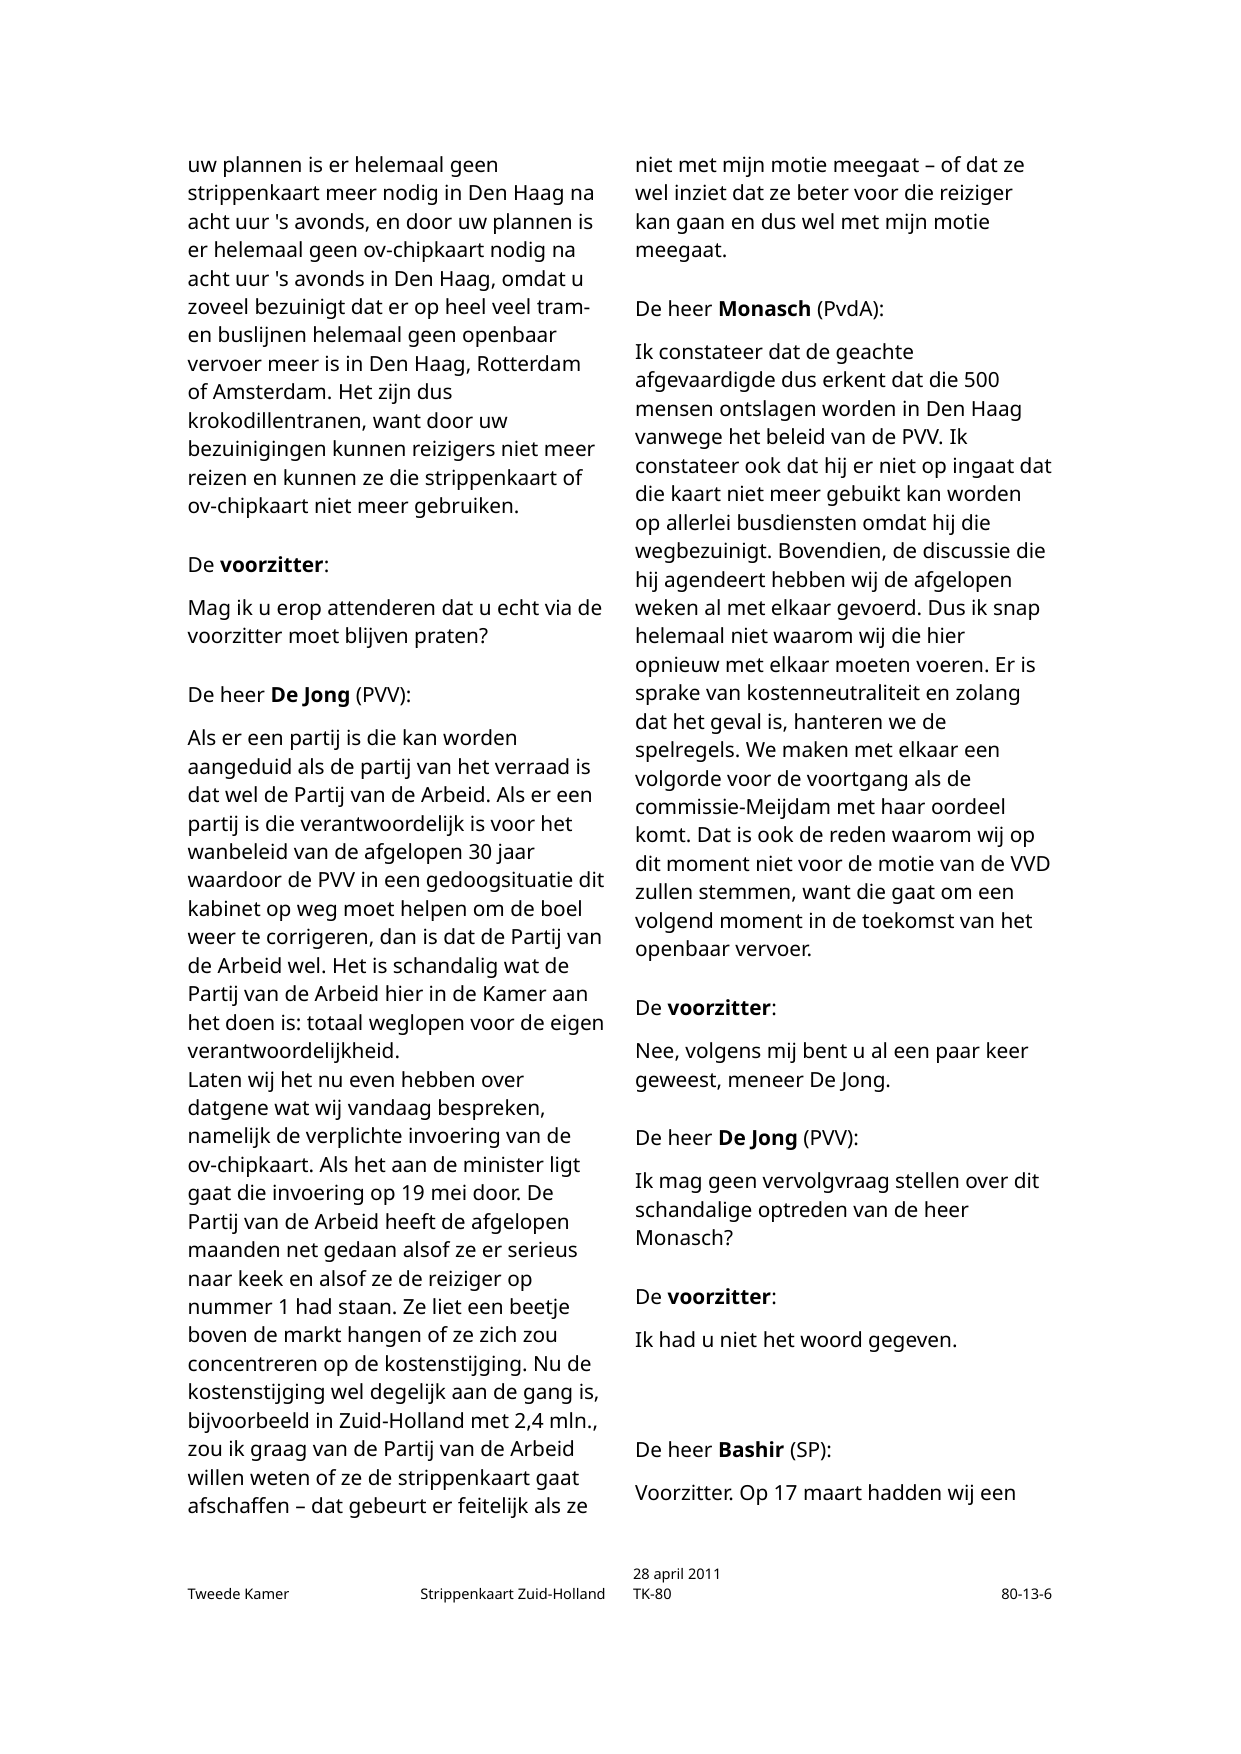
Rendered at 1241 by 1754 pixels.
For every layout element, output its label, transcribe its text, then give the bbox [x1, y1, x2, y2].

text Voorzitter. Op 17 maart hadden wij een [635, 1478, 1053, 1507]
text De heer Monasch (PvdA): [635, 294, 1053, 322]
text De heer De Jong (PVV): [187, 680, 605, 708]
text De voorzitter: [187, 550, 605, 578]
text Ik had u niet het woord gegeven. [635, 1325, 1053, 1354]
text De heer De Jong (PVV): [635, 1123, 1053, 1152]
text De voorzitter: [635, 993, 1053, 1021]
text Mag ik u erop attenderen dat u echt via de voorzitter moet blijven praten? [187, 593, 605, 650]
text De voorzitter: [635, 1282, 1053, 1310]
text Ik constateer dat de geachte afgevaardigde dus erkent dat die 500 mensen ontslagen worden in Den Haag vanwege het beleid van de PVV. Ik constateer ook dat hij er niet op ingaat dat die kaart niet meer gebuikt kan worden op allerlei busdiensten omdat hij die wegbezuinigt. Bovendien, de discussie die hij agendeert hebben wij de afgelopen weken al met elkaar gevoerd. Dus ik snap helemaal niet waarom wij die hier opnieuw met elkaar moeten voeren. Er is sprake van kostenneutraliteit en zolang dat het geval is, hanteren we de spelregels. We maken met elkaar een volgorde voor de voortgang als de commissie-Meijdam met haar oordeel komt. Dat is ook de reden waarom wij op dit moment niet voor de motie van de VVD zullen stemmen, want die gaat om een volgend moment in de toekomst van het openbaar vervoer. [635, 337, 1053, 963]
text  [635, 1384, 1053, 1412]
text Nee, volgens mij bent u al een paar keer geweest, meneer De Jong. [635, 1036, 1053, 1093]
text Als er een partij is die kan worden aangeduid als de partij van het verraad is dat wel de Partij van de Arbeid. Als er een partij is die verantwoordelijk is voor het wanbeleid van de afgelopen 30 jaar waardoor de PVV in een gedoogsituatie dit kabinet op weg moet helpen om de boel weer te corrigeren, dan is dat de Partij van de Arbeid wel. Het is schandalig wat de Partij van de Arbeid hier in de Kamer aan het doen is: totaal weglopen voor de eigen verantwoordelijkheid. [187, 723, 605, 1065]
text Ik mag geen vervolgvraag stellen over dit schandalige optreden van de heer Monasch? [635, 1167, 1053, 1252]
text uw plannen is er helemaal geen strippenkaart meer nodig in Den Haag na acht uur 's avonds, en door uw plannen is er helemaal geen ov-chipkaart nodig na acht uur 's avonds in Den Haag, omdat u zoveel bezuinigt dat er op heel veel tram- en buslijnen helemaal geen openbaar vervoer meer is in Den Haag, Rotterdam of Amsterdam. Het zijn dus krokodillentranen, want door uw bezuinigingen kunnen reizigers niet meer reizen en kunnen ze die strippenkaart of ov-chipkaart niet meer gebruiken. [187, 150, 605, 520]
text Laten wij het nu even hebben over datgene wat wij vandaag bespreken, namelijk de verplichte invoering van de ov-chipkaart. Als het aan de minister ligt gaat die invoering op 19 mei door. De Partij van de Arbeid heeft de afgelopen maanden net gedaan alsof ze er serieus naar keek en alsof ze de reiziger op nummer 1 had staan. Ze liet een beetje boven de markt hangen of ze zich zou concentreren op de kostenstijging. Nu de kostenstijging wel degelijk aan de gang is, bijvoorbeeld in Zuid-Holland met 2,4 mln., zou ik graag van de Partij van de Arbeid willen weten of ze de strippenkaart gaat afschaffen – dat gebeurt er feitelijk als ze [187, 1065, 605, 1520]
text De heer Bashir (SP): [635, 1435, 1053, 1463]
text niet met mijn motie meegaat – of dat ze wel inziet dat ze beter voor die reiziger kan gaan en dus wel met mijn motie meegaat. [635, 150, 1053, 264]
